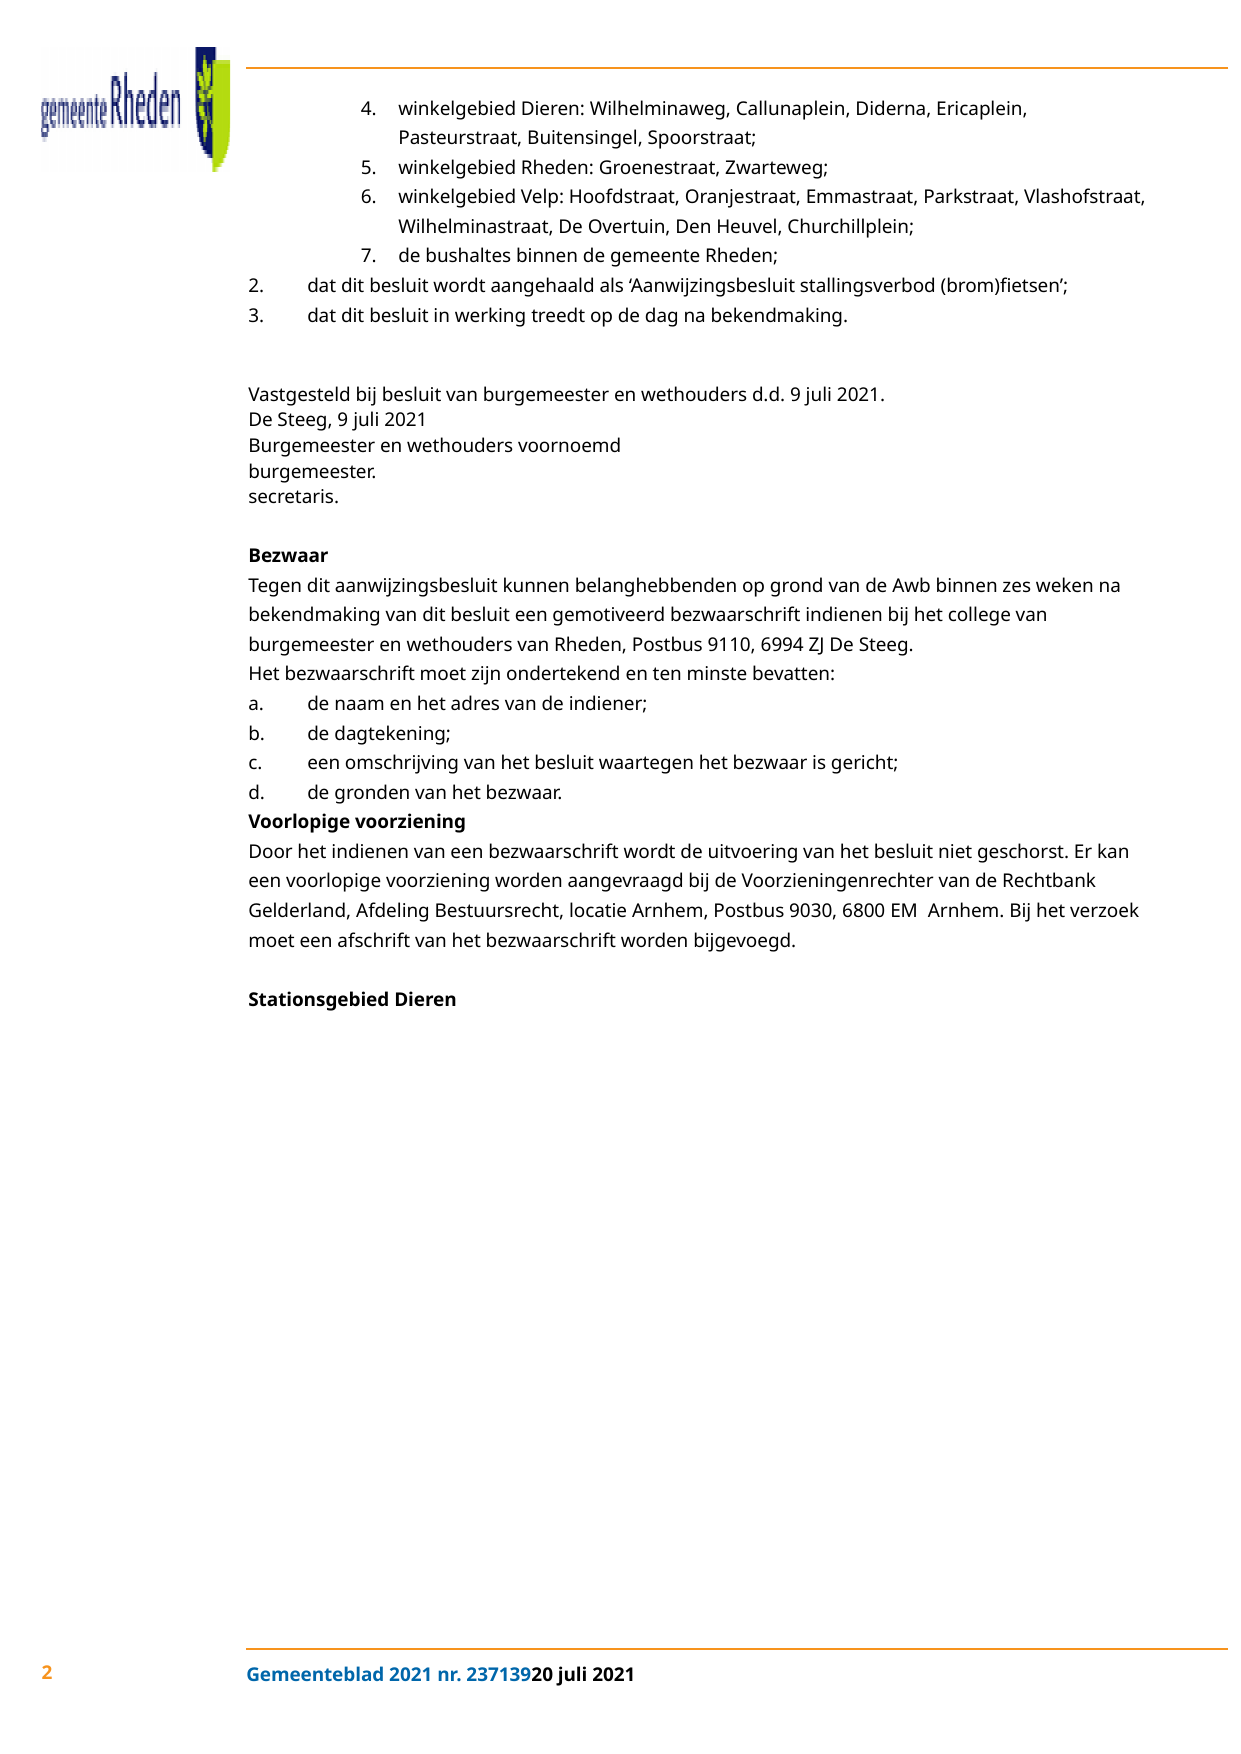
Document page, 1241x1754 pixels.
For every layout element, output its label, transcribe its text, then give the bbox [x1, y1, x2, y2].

list de naam en het adres van de indiener; [248, 690, 1152, 716]
text Tegen dit aanwijzingsbesluit kunnen belanghebbenden op grond van de Awb binnen zes weken na bekendmaking van dit besluit een gemotiveerd bezwaarschrift indienen bij het college van burgemeester en wethouders van Rheden, Postbus 9110, 6994 ZJ De Steeg. [248, 572, 1152, 657]
text Door het indienen van een bezwaarschrift wordt de uitvoering van het besluit niet geschorst. Er kan een voorlopige voorziening worden aangevraagd bij de Voorzieningenrechter van de Rechtbank Gelderland, Afdeling Bestuursrecht, locatie Arnhem, Postbus 9030, 6800 EM Arnhem. Bij het verzoek moet een afschrift van het bezwaarschrift worden bijgevoegd. [248, 838, 1152, 953]
text Voorlopige voorziening [248, 808, 1152, 834]
table_header Vastgesteld bij besluit van burgemeester en wethouders d.d. 9 juli 2021. [248, 381, 1152, 407]
table_cell burgemeester. [248, 458, 1152, 484]
text Stationsgebied Dieren [248, 986, 1152, 1012]
list dat dit besluit wordt aangehaald als ‘Aanwijzingsbesluit stallingsverbod (brom)fietsen’; [248, 272, 1152, 298]
list winkelgebied Dieren: Wilhelminaweg, Callunaplein, Diderna, Ericaplein, Pasteurstraat, Buitensingel, Spoorstraat; [361, 95, 1152, 150]
list winkelgebied Rheden: Groenestraat, Zwarteweg; [361, 154, 1152, 180]
list de dagtekening; [248, 720, 1152, 746]
list de bushaltes binnen de gemeente Rheden; [361, 243, 1152, 268]
picture [41, 47, 231, 172]
list de gronden van het bezwaar. [248, 779, 1152, 805]
table_cell Burgemeester en wethouders voornoemd [248, 432, 1152, 458]
text Bezwaar [248, 542, 1152, 568]
text Het bezwaarschrift moet zijn ondertekend en ten minste bevatten: [248, 661, 1152, 686]
list een omschrijving van het besluit waartegen het bezwaar is gericht; [248, 749, 1152, 775]
table_cell De Steeg, 9 juli 2021 [248, 407, 1152, 432]
list dat dit besluit in werking treedt op de dag na bekendmaking. [248, 302, 1152, 328]
table_cell secretaris. [248, 484, 1152, 509]
list winkelgebied Velp: Hoofdstraat, Oranjestraat, Emmastraat, Parkstraat, Vlashofstraat, Wilhelminastraat, De Overtuin, Den Heuvel, Churchillplein; [361, 183, 1152, 239]
